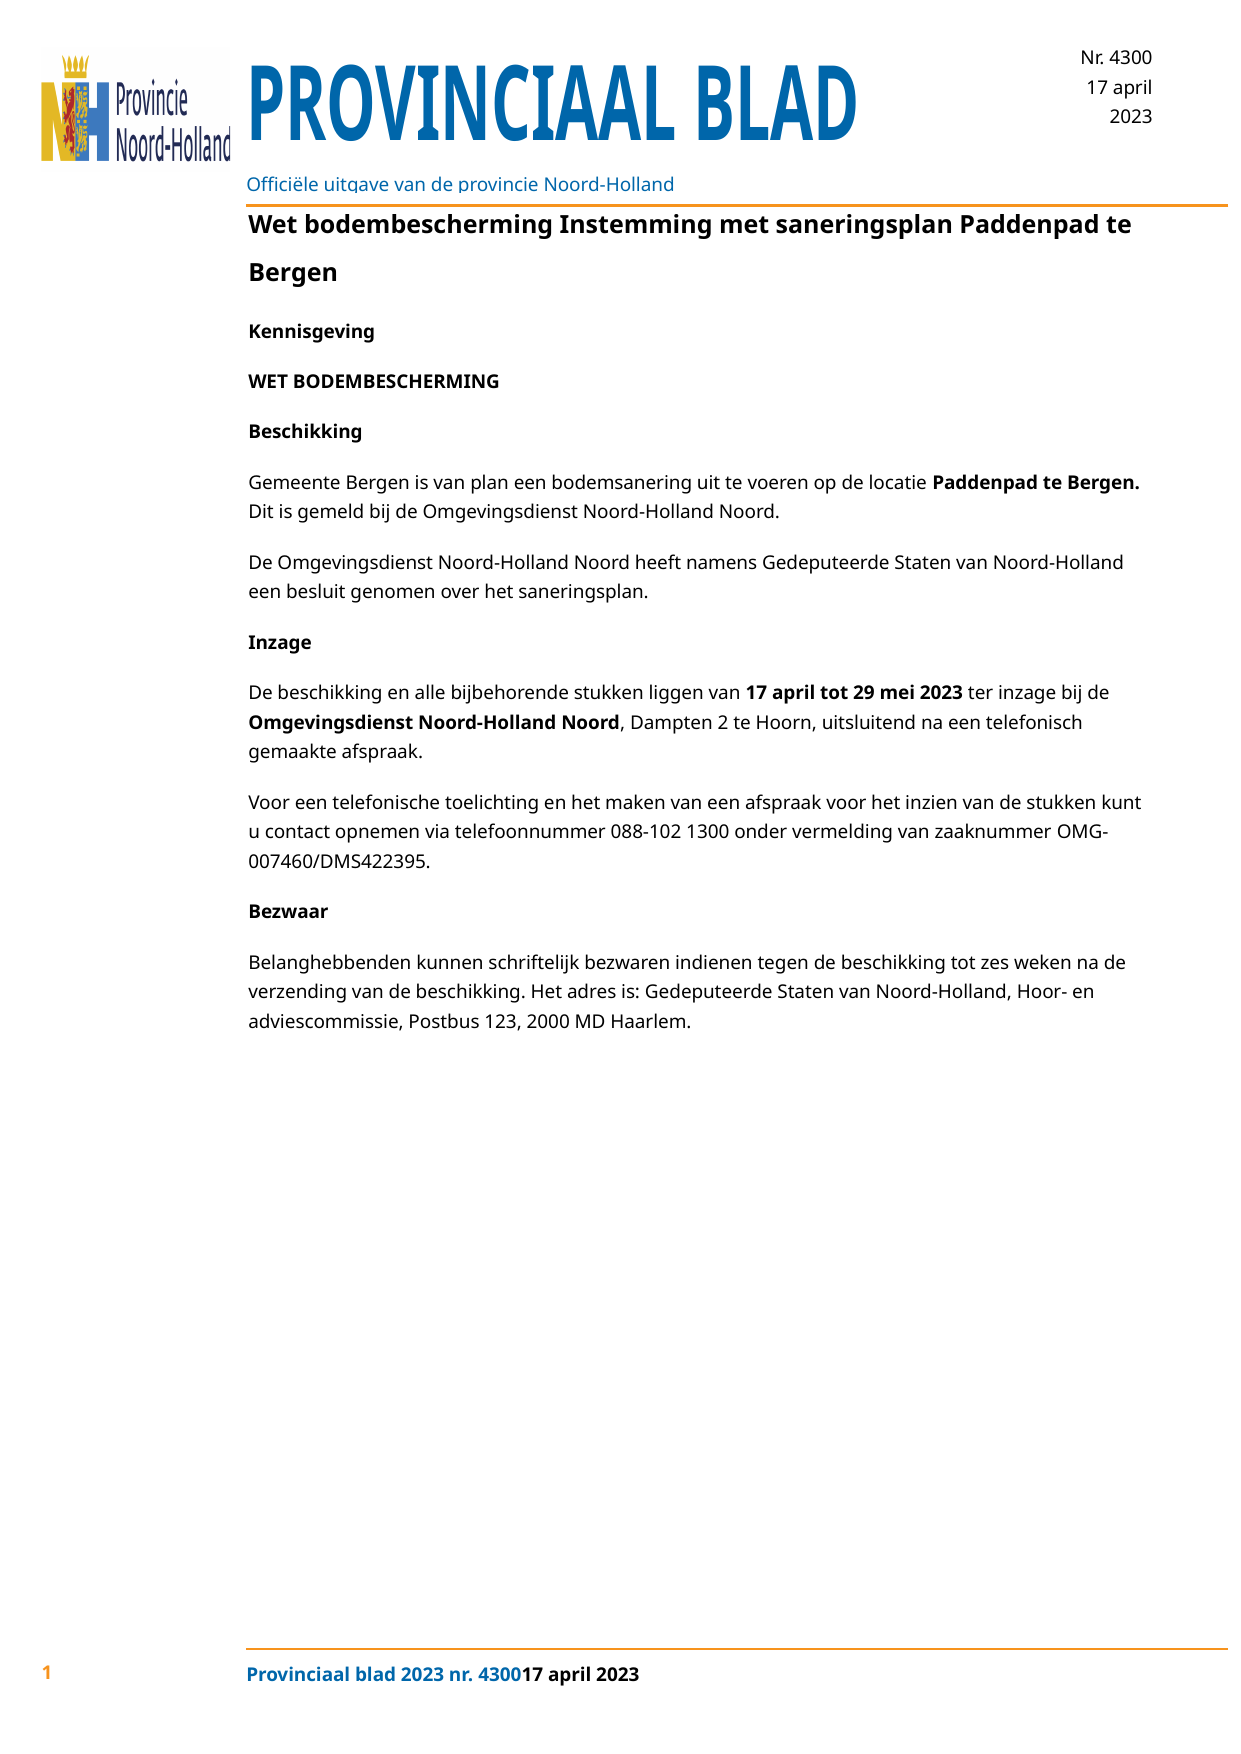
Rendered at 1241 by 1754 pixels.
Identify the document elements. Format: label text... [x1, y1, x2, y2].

text Wet bodembescherming Instemming met saneringsplan Paddenpad te Bergen [248, 207, 1152, 288]
text Kennisgeving [248, 318, 1152, 344]
text Beschikking [248, 419, 1152, 444]
text De Omgevingsdienst Noord-Holland Noord heeft namens Gedeputeerde Staten van Noord-Holland een besluit genomen over het saneringsplan. [248, 549, 1152, 604]
text Bezwaar [248, 899, 1152, 924]
text Voor een telefonische toelichting en het maken van een afspraak voor het inzien van de stukken kunt u contact opnemen via telefoonnummer 088-102 1300 onder vermelding van zaaknummer OMG-007460/DMS422395. [248, 789, 1152, 874]
text Belanghebbenden kunnen schriftelijk bezwaren indienen tegen de beschikking tot zes weken na de verzending van de beschikking. Het adres is: Gedeputeerde Staten van Noord-Holland, Hoor- en adviescommissie, Postbus 123, 2000 MD Haarlem. [248, 949, 1152, 1034]
text Gemeente Bergen is van plan een bodemsanering uit te voeren op de locatie Paddenpad te Bergen. Dit is gemeld bij de Omgevingsdienst Noord-Holland Noord. [248, 469, 1152, 524]
text WET BODEMBESCHERMING [248, 368, 1152, 394]
text Inzage [248, 629, 1152, 655]
text De beschikking en alle bijbehorende stukken liggen van 17 april tot 29 mei 2023 ter inzage bij de Omgevingsdienst Noord-Holland Noord, Dampten 2 te Hoorn, uitsluitend na een telefonisch gemaakte afspraak. [248, 679, 1152, 764]
picture [41, 47, 231, 172]
